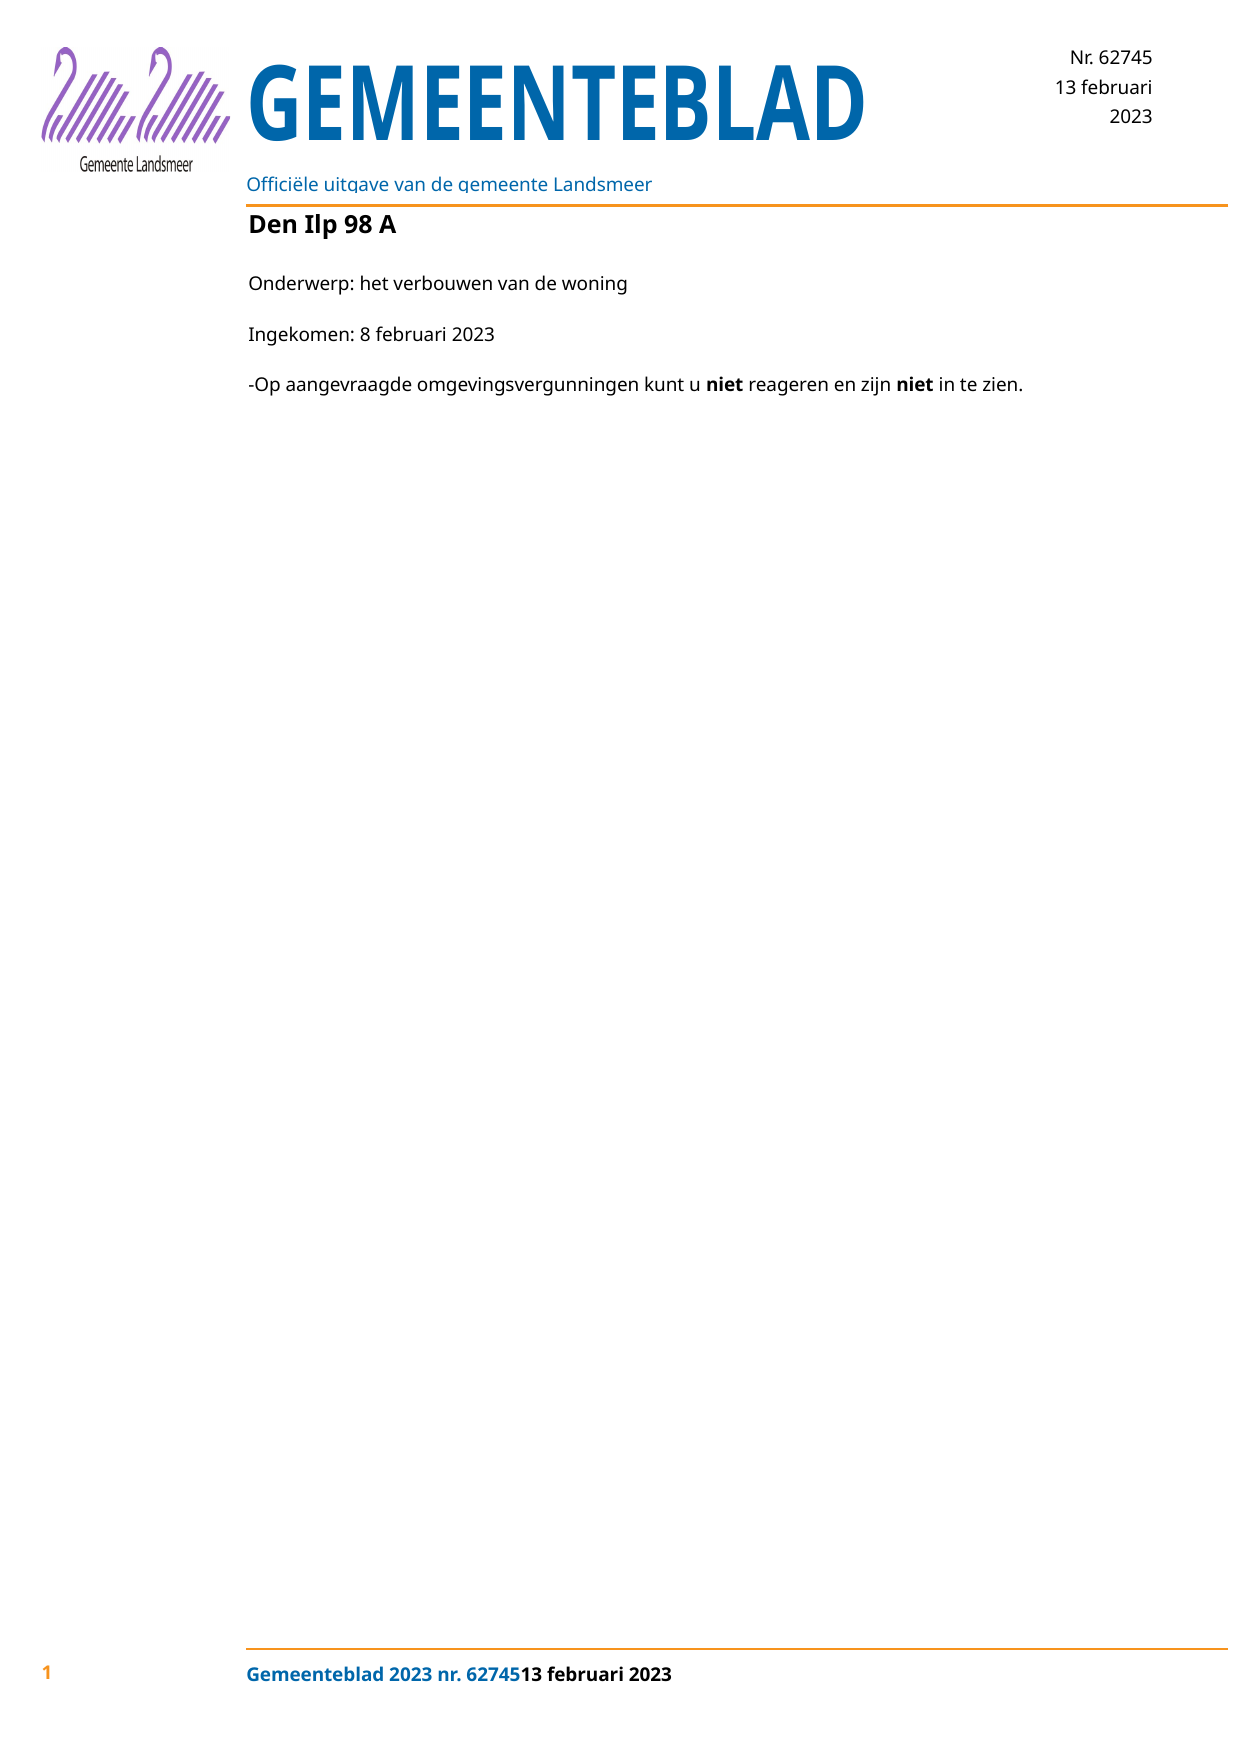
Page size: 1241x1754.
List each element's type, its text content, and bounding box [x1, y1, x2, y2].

text Den Ilp 98 A [248, 207, 1152, 241]
text -Op aangevraagde omgevingsvergunningen kunt u niet reageren en zijn niet in te zien. [248, 371, 1152, 397]
text Onderwerp: het verbouwen van de woning [248, 270, 1152, 296]
picture [41, 47, 231, 172]
text Ingekomen: 8 februari 2023 [248, 321, 1152, 346]
